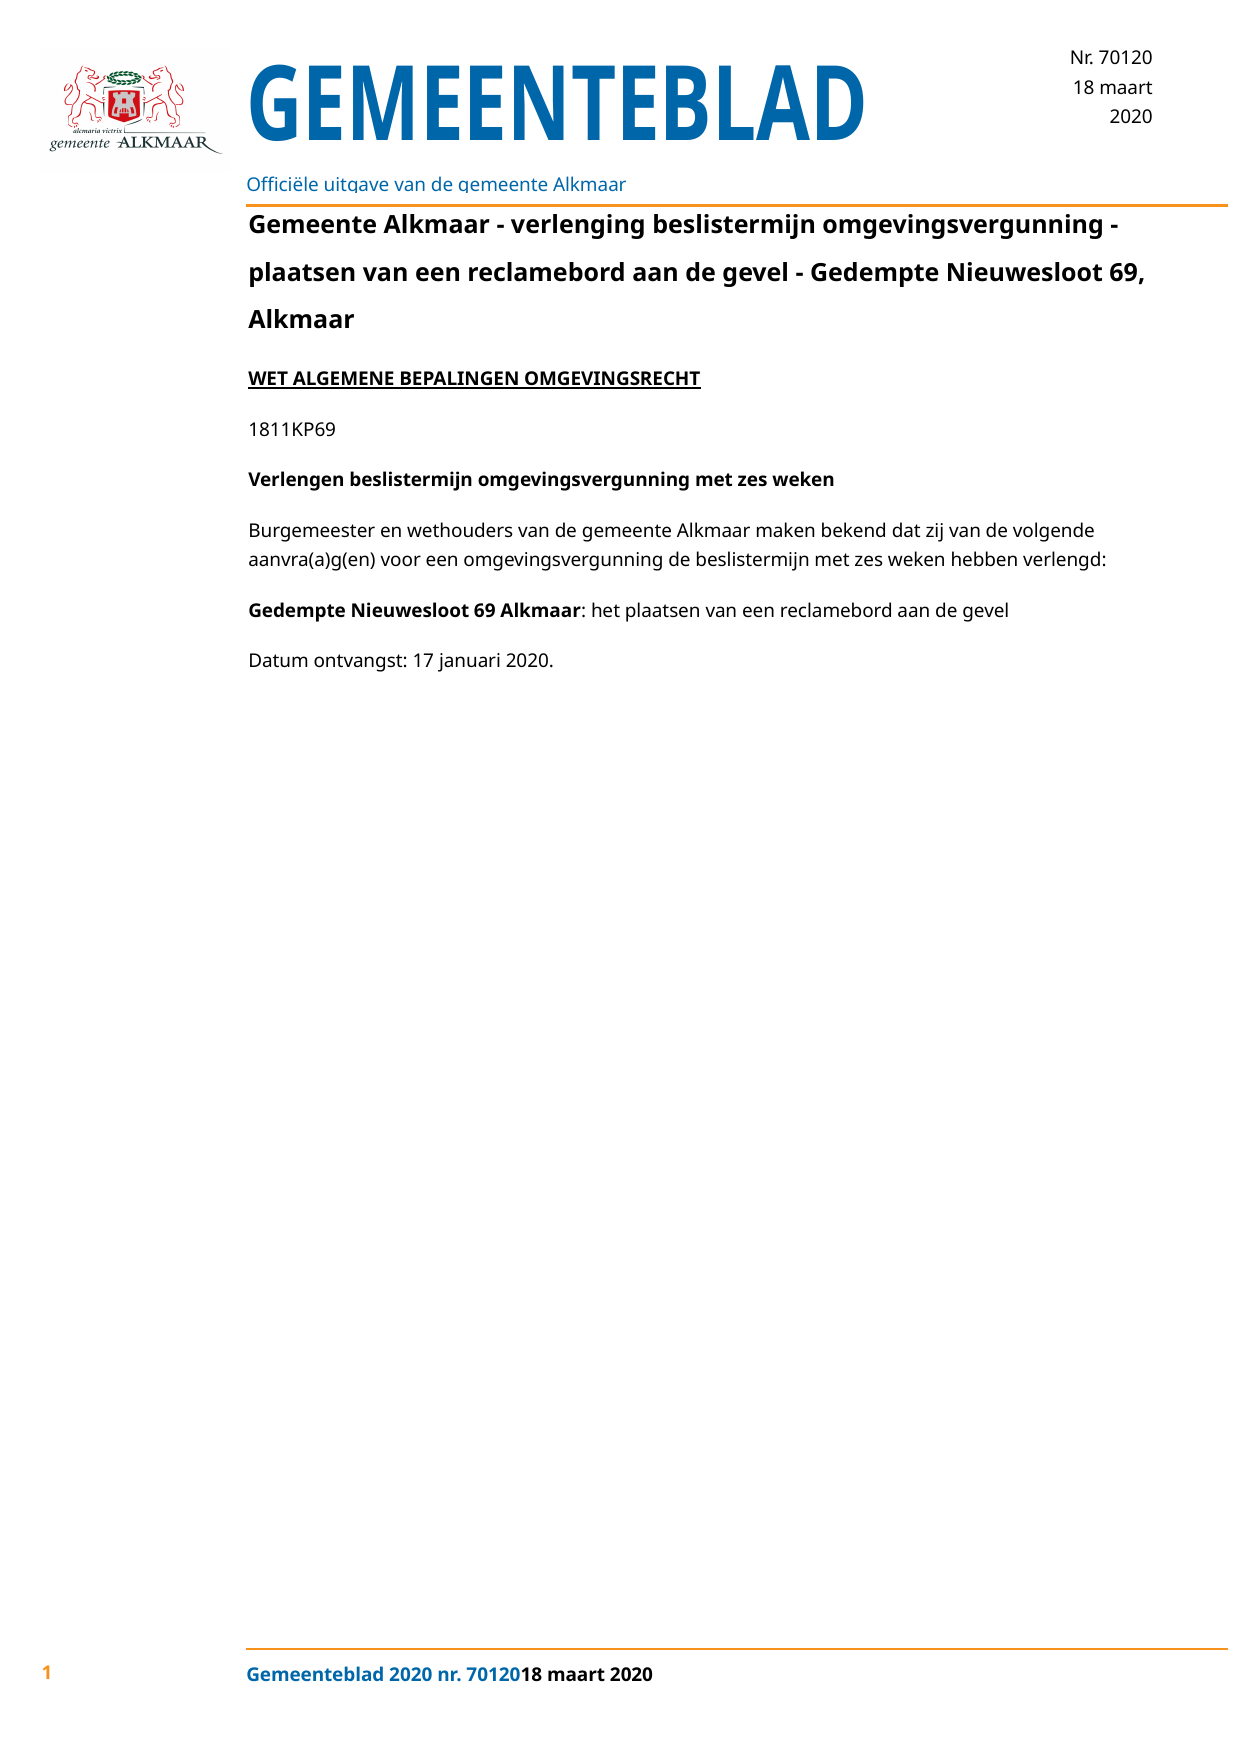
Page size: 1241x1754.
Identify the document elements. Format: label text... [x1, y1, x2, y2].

text Gemeente Alkmaar - verlenging beslistermijn omgevingsvergunning - plaatsen van een reclamebord aan de gevel - Gedempte Nieuwesloot 69, Alkmaar [248, 207, 1152, 336]
text Gedempte Nieuwesloot 69 Alkmaar: het plaatsen van een reclamebord aan de gevel [248, 597, 1152, 622]
text 1811KP69 [248, 416, 1152, 442]
picture [41, 47, 231, 172]
text WET ALGEMENE BEPALINGEN OMGEVINGSRECHT [248, 366, 1152, 391]
text Datum ontvangst: 17 januari 2020. [248, 647, 1152, 673]
text Burgemeester en wethouders van de gemeente Alkmaar maken bekend dat zij van de volgende aanvra(a)g(en) voor een omgevingsvergunning de beslistermijn met zes weken hebben verlengd: [248, 517, 1152, 572]
text Verlengen beslistermijn omgevingsvergunning met zes weken [248, 466, 1152, 492]
